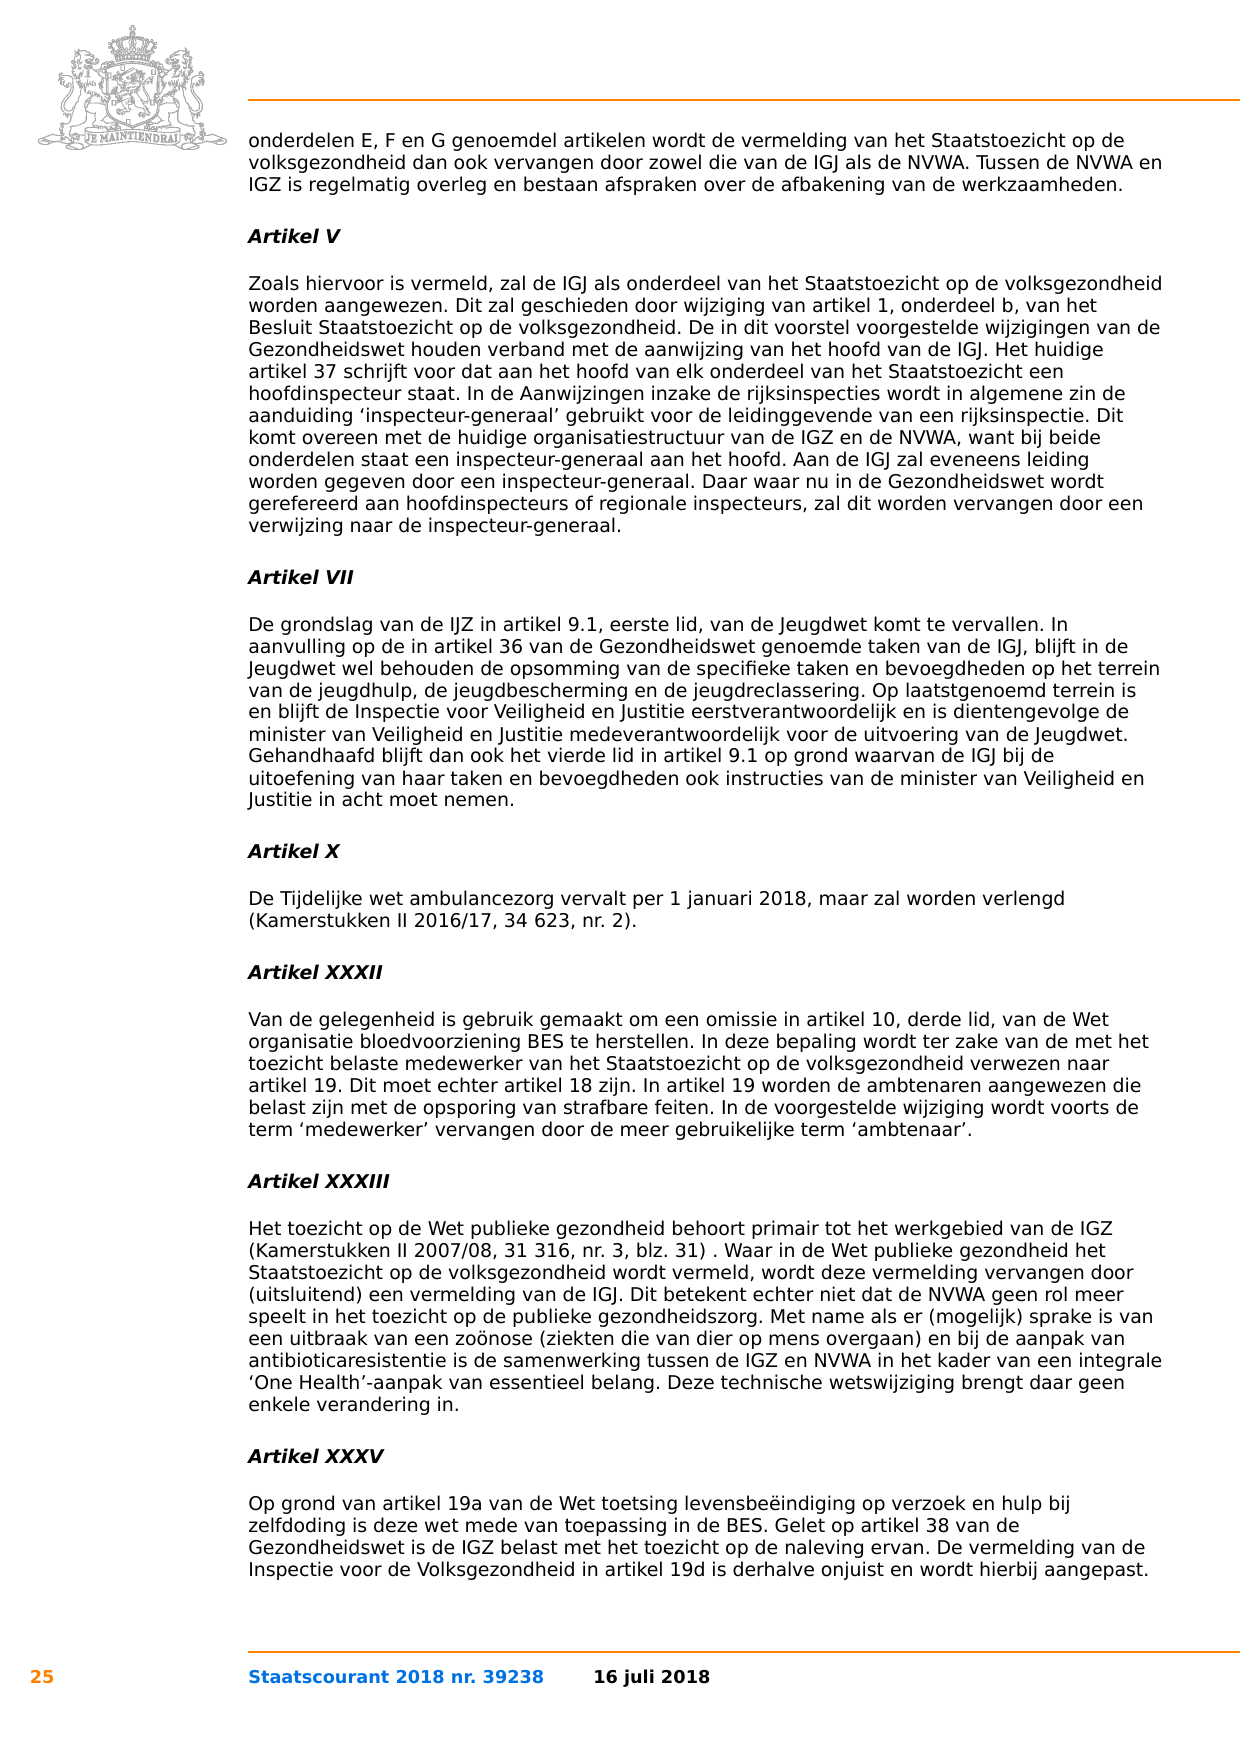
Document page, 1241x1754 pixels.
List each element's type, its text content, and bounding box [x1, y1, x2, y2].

subtitle Artikel XXXV [248, 1446, 1163, 1468]
subtitle Artikel XXXIII [248, 1171, 1163, 1193]
text Van de gelegenheid is gebruik gemaakt om een omissie in artikel 10, derde lid, van de Wet organisatie bloedvoorziening BES te herstellen. In deze bepaling wordt ter zake van de met het toezicht belaste medewerker van het Staatstoezicht op de volksgezondheid verwezen naar artikel 19. Dit moet echter artikel 18 zijn. In artikel 19 worden de ambtenaren aangewezen die belast zijn met de opsporing van strafbare feiten. In de voorgestelde wijziging wordt voorts de term ‘medewerker’ vervangen door de meer gebruikelijke term ‘ambtenaar’. [248, 1009, 1163, 1141]
text Op grond van artikel 19a van de Wet toetsing levensbeëindiging op verzoek en hulp bij zelfdoding is deze wet mede van toepassing in de BES. Gelet op artikel 38 van de Gezondheidswet is de IGZ belast met het toezicht op de naleving ervan. De vermelding van de Inspectie voor de Volksgezondheid in artikel 19d is derhalve onjuist en wordt hierbij aangepast. [248, 1493, 1163, 1581]
text De Tijdelijke wet ambulancezorg vervalt per 1 januari 2018, maar zal worden verlengd (Kamerstukken II 2016/17, 34 623, nr. 2). [248, 888, 1163, 932]
text Het toezicht op de Wet publieke gezondheid behoort primair tot het werkgebied van de IGZ (Kamerstukken II 2007/08, 31 316, nr. 3, blz. 31) . Waar in de Wet publieke gezondheid het Staatstoezicht op de volksgezondheid wordt vermeld, wordt deze vermelding vervangen door (uitsluitend) een vermelding van de IGJ. Dit betekent echter niet dat de NVWA geen rol meer speelt in het toezicht op de publieke gezondheidszorg. Met name als er (mogelijk) sprake is van een uitbraak van een zoönose (ziekten die van dier op mens overgaan) en bij de aanpak van antibioticaresistentie is de samenwerking tussen de IGZ en NVWA in het kader van een integrale ‘One Health’-aanpak van essentieel belang. Deze technische wetswijziging brengt daar geen enkele verandering in. [248, 1218, 1163, 1416]
text onderdelen E, F en G genoemdel artikelen wordt de vermelding van het Staatstoezicht op de volksgezondheid dan ook vervangen door zowel die van de IGJ als de NVWA. Tussen de NVWA en IGZ is regelmatig overleg en bestaan afspraken over de afbakening van de werkzaamheden. [248, 130, 1163, 196]
subtitle Artikel VII [248, 567, 1163, 588]
text De grondslag van de IJZ in artikel 9.1, eerste lid, van de Jeugdwet komt te vervallen. In aanvulling op de in artikel 36 van de Gezondheidswet genoemde taken van de IGJ, blijft in de Jeugdwet wel behouden de opsomming van de specifieke taken en bevoegdheden op het terrein van de jeugdhulp, de jeugdbescherming en de jeugdreclassering. Op laatstgenoemd terrein is en blijft de Inspectie voor Veiligheid en Justitie eerstverantwoordelijk en is dientengevolge de minister van Veiligheid en Justitie medeverantwoordelijk voor de uitvoering van de Jeugdwet. Gehandhaafd blijft dan ook het vierde lid in artikel 9.1 op grond waarvan de IGJ bij de uitoefening van haar taken en bevoegdheden ook instructies van de minister van Veiligheid en Justitie in acht moet nemen. [248, 613, 1163, 811]
text Zoals hiervoor is vermeld, zal de IGJ als onderdeel van het Staatstoezicht op de volksgezondheid worden aangewezen. Dit zal geschieden door wijziging van artikel 1, onderdeel b, van het Besluit Staatstoezicht op de volksgezondheid. De in dit voorstel voorgestelde wijzigingen van de Gezondheidswet houden verband met de aanwijzing van het hoofd van de IGJ. Het huidige artikel 37 schrijft voor dat aan het hoofd van elk onderdeel van het Staatstoezicht een hoofdinspecteur staat. In de Aanwijzingen inzake de rijksinspecties wordt in algemene zin de aanduiding ‘inspecteur-generaal’ gebruikt voor de leidinggevende van een rijksinspectie. Dit komt overeen met de huidige organisatiestructuur van de IGZ en de NVWA, want bij beide onderdelen staat een inspecteur-generaal aan het hoofd. Aan de IGJ zal eveneens leiding worden gegeven door een inspecteur-generaal. Daar waar nu in de Gezondheidswet wordt gerefereerd aan hoofdinspecteurs of regionale inspecteurs, zal dit worden vervangen door een verwijzing naar de inspecteur-generaal. [248, 273, 1163, 537]
picture [38, 25, 227, 150]
subtitle Artikel X [248, 841, 1163, 863]
subtitle Artikel XXXII [248, 962, 1163, 984]
subtitle Artikel V [248, 226, 1163, 248]
